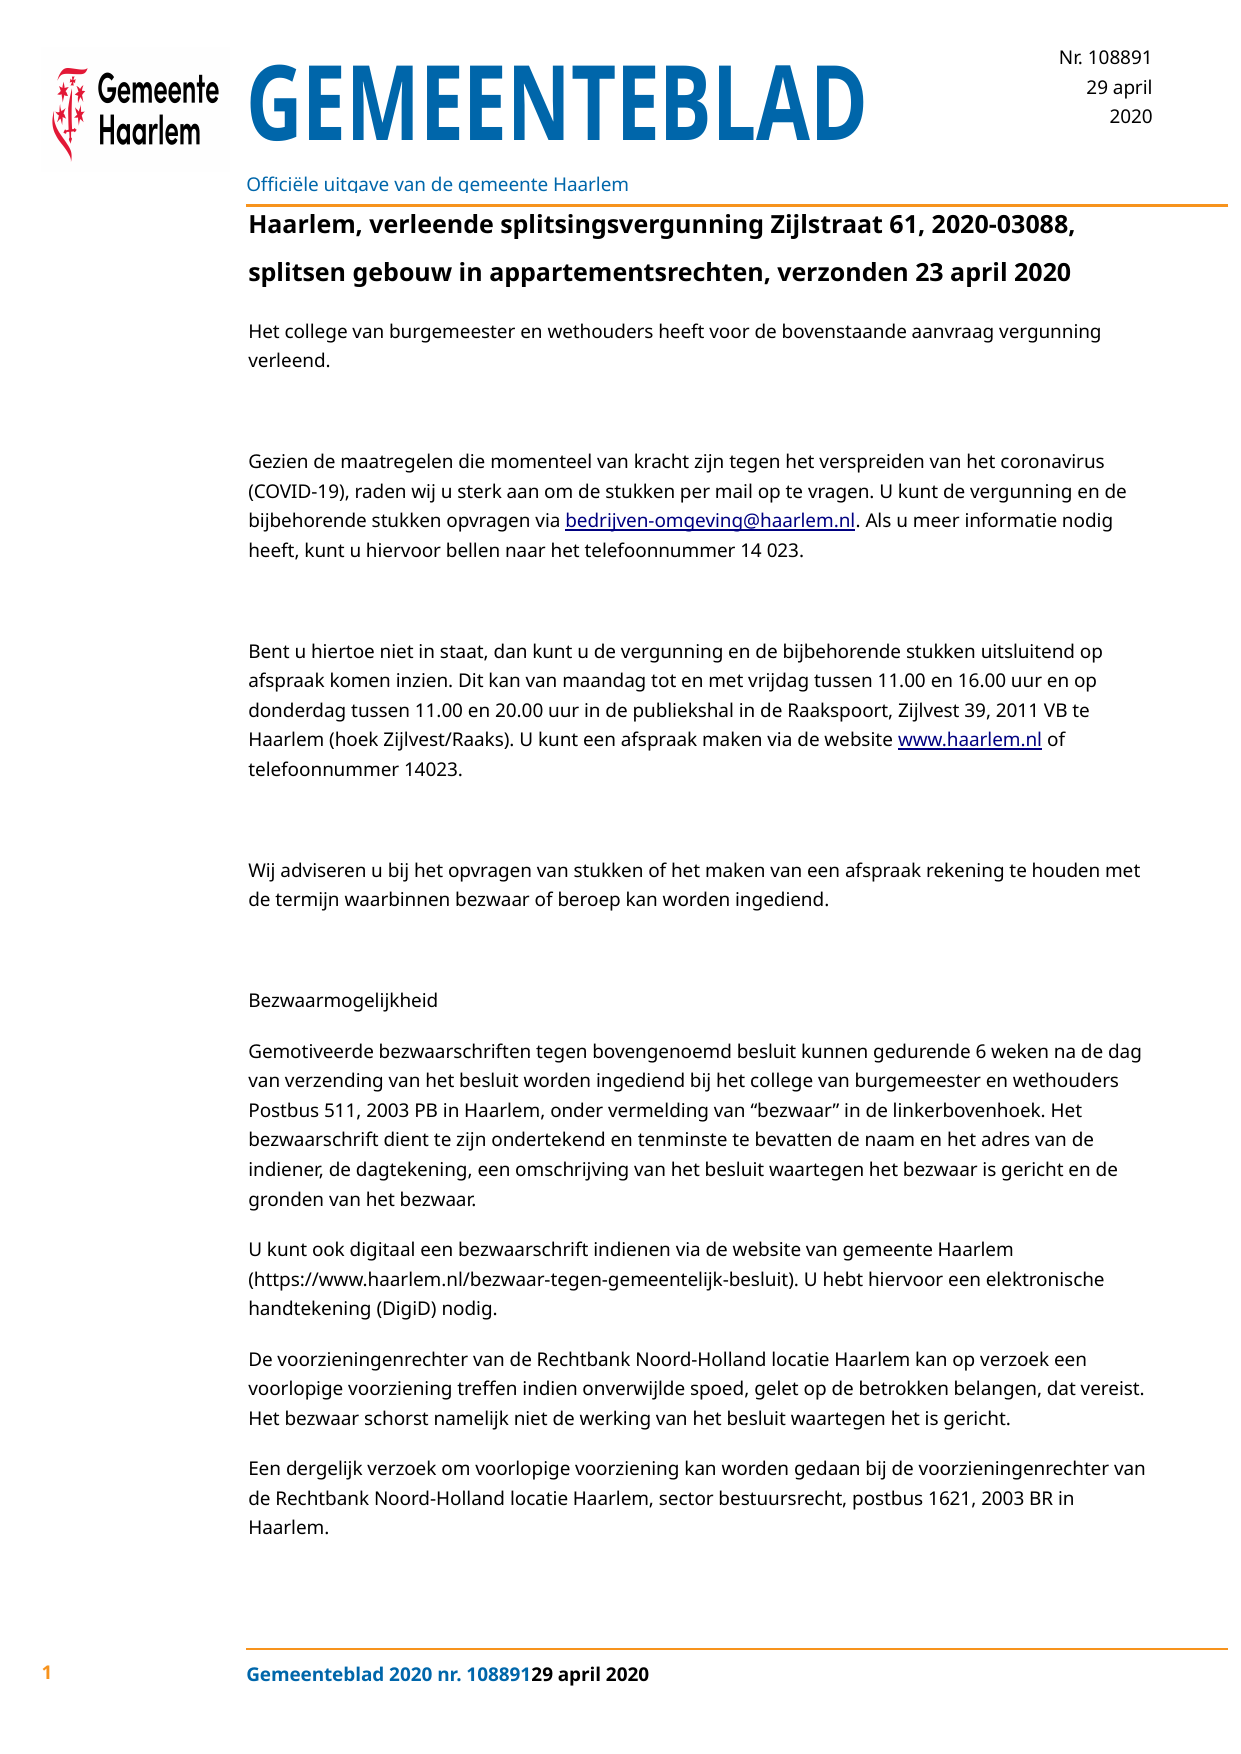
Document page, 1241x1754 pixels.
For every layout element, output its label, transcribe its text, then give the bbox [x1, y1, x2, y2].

text Gemotiveerde bezwaarschriften tegen bovengenoemd besluit kunnen gedurende 6 weken na de dag van verzending van het besluit worden ingediend bij het college van burgemeester en wethouders Postbus 511, 2003 PB in Haarlem, onder vermelding van “bezwaar” in de linkerbovenhoek. Het bezwaarschrift dient te zijn ondertekend en tenminste te bevatten de naam en het adres van de indiener, de dagtekening, een omschrijving van het besluit waartegen het bezwaar is gericht en de gronden van het bezwaar. [248, 1038, 1152, 1212]
text Wij adviseren u bij het opvragen van stukken of het maken van een afspraak rekening te houden met de termijn waarbinnen bezwaar of beroep kan worden ingediend. [248, 857, 1152, 912]
text Bent u hiertoe niet in staat, dan kunt u de vergunning en de bijbehorende stukken uitsluitend op afspraak komen inzien. Dit kan van maandag tot en met vrijdag tussen 11.00 en 16.00 uur en op donderdag tussen 11.00 en 20.00 uur in de publiekshal in de Raakspoort, Zijlvest 39, 2011 VB te Haarlem (hoek Zijlvest/Raaks). U kunt een afspraak maken via de website www.haarlem.nl of telefoonnummer 14023. [248, 638, 1152, 782]
text Gezien de maatregelen die momenteel van kracht zijn tegen het verspreiden van het coronavirus (COVID-19), raden wij u sterk aan om de stukken per mail op te vragen. U kunt de vergunning en de bijbehorende stukken opvragen via bedrijven-omgeving@haarlem.nl. Als u meer informatie nodig heeft, kunt u hiervoor bellen naar het telefoonnummer 14 023. [248, 448, 1152, 563]
text Het college van burgemeester en wethouders heeft voor de bovenstaande aanvraag vergunning verleend. [248, 318, 1152, 373]
text U kunt ook digitaal een bezwaarschrift indienen via de website van gemeente Haarlem (https://www.haarlem.nl/bezwaar-tegen-gemeentelijk-besluit). U hebt hiervoor een elektronische handtekening (DigiD) nodig. [248, 1236, 1152, 1321]
text De voorzieningenrechter van de Rechtbank Noord-Holland locatie Haarlem kan op verzoek een voorlopige voorziening treffen indien onverwijlde spoed, gelet op de betrokken belangen, dat vereist. Het bezwaar schorst namelijk niet de werking van het besluit waartegen het is gericht. [248, 1346, 1152, 1431]
text Een dergelijk verzoek om voorlopige voorziening kan worden gedaan bij de voorzieningenrechter van de Rechtbank Noord-Holland locatie Haarlem, sector bestuursrecht, postbus 1621, 2003 BR in Haarlem. [248, 1455, 1152, 1540]
picture [41, 47, 231, 172]
text Bezwaarmogelijkheid [248, 987, 1152, 1013]
text Haarlem, verleende splitsingsvergunning Zijlstraat 61, 2020-03088, splitsen gebouw in appartementsrechten, verzonden 23 april 2020 [248, 207, 1152, 288]
